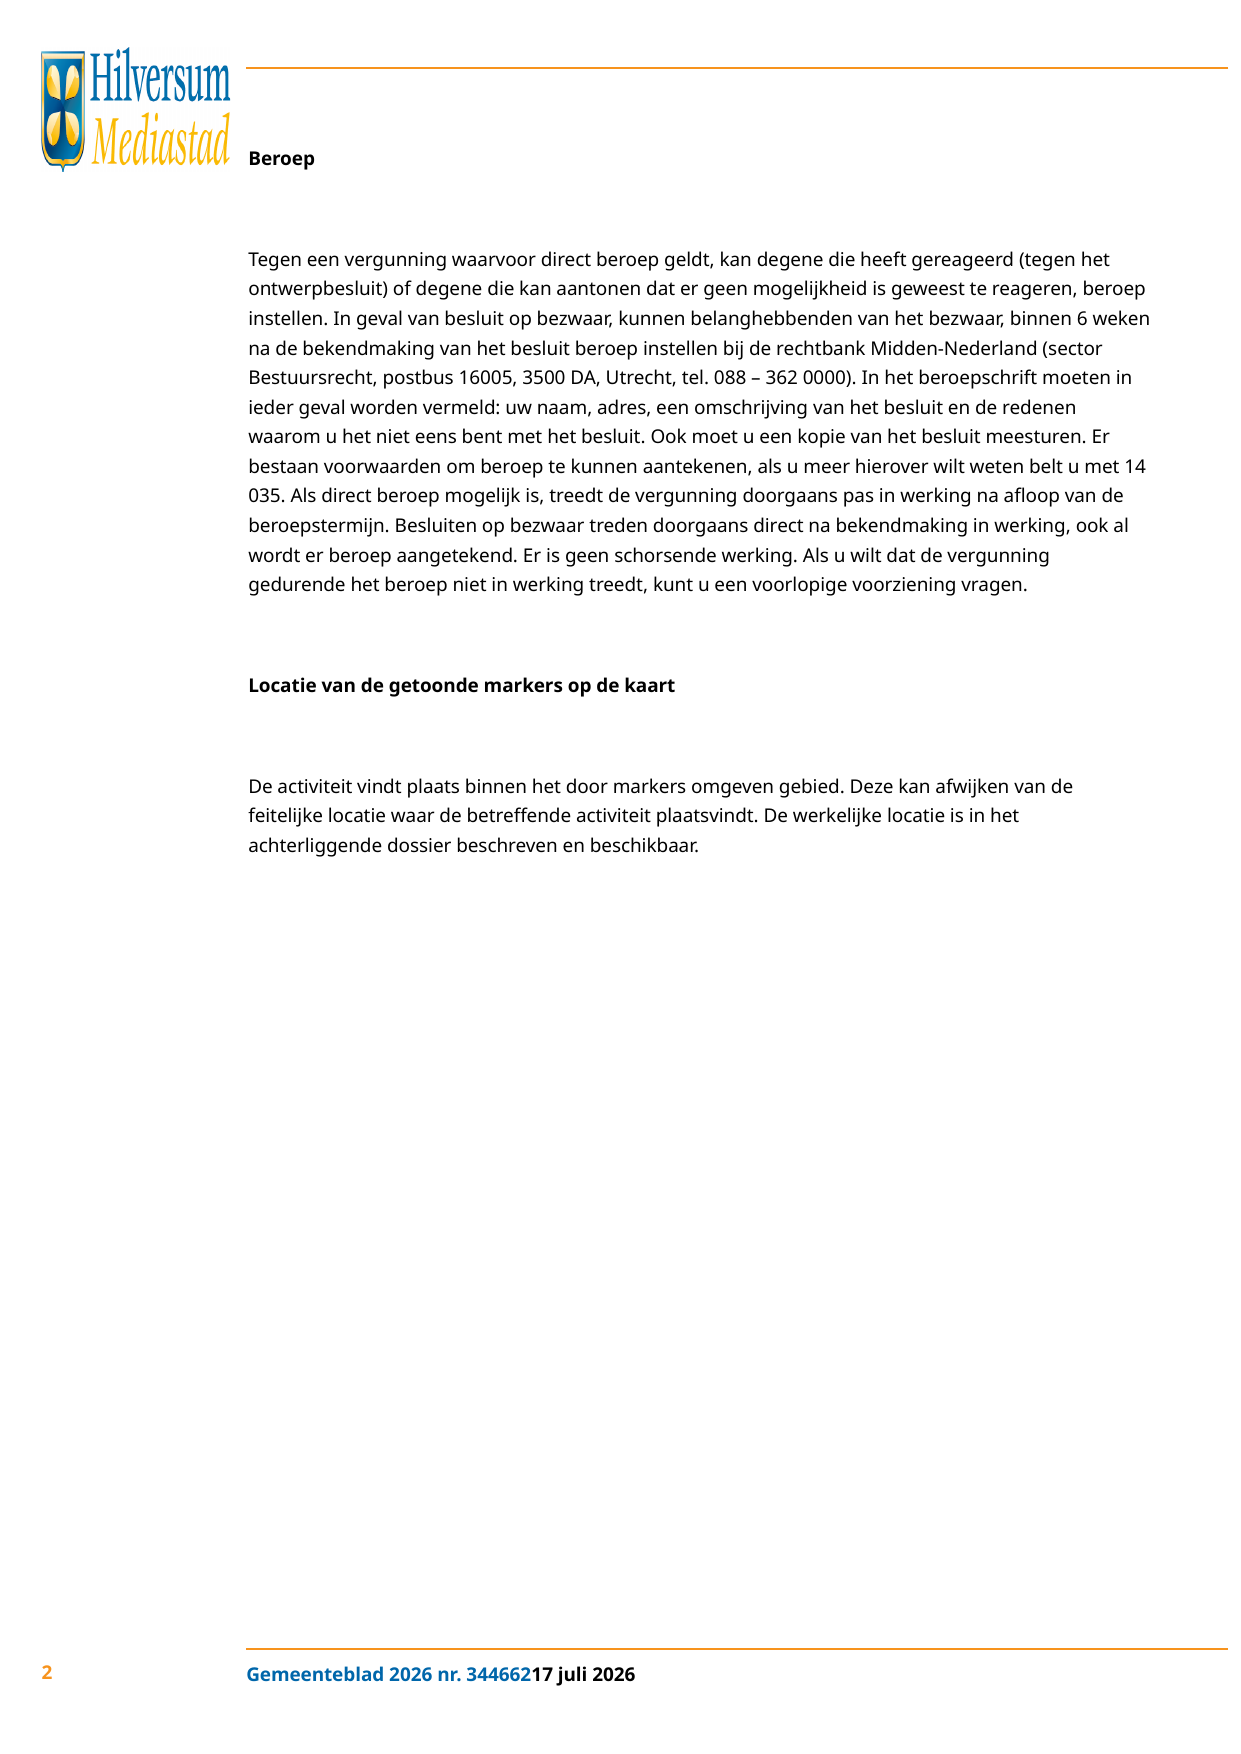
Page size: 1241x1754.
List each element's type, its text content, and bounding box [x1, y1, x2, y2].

text De activiteit vindt plaats binnen het door markers omgeven gebied. Deze kan afwijken van de feitelijke locatie waar de betreffende activiteit plaatsvindt. De werkelijke locatie is in het achterliggende dossier beschreven en beschikbaar. [248, 773, 1152, 858]
text Locatie van de getoonde markers op de kaart [248, 672, 1152, 698]
text Tegen een vergunning waarvoor direct beroep geldt, kan degene die heeft gereageerd (tegen het ontwerpbesluit) of degene die kan aantonen dat er geen mogelijkheid is geweest te reageren, beroep instellen. In geval van besluit op bezwaar, kunnen belanghebbenden van het bezwaar, binnen 6 weken na de bekendmaking van het besluit beroep instellen bij de rechtbank Midden-Nederland (sector Bestuursrecht, postbus 16005, 3500 DA, Utrecht, tel. 088 – 362 0000). In het beroepschrift moeten in ieder geval worden vermeld: uw naam, adres, een omschrijving van het besluit en de redenen waarom u het niet eens bent met het besluit. Ook moet u een kopie van het besluit meesturen. Er bestaan voorwaarden om beroep te kunnen aantekenen, als u meer hierover wilt weten belt u met 14 035. Als direct beroep mogelijk is, treedt de vergunning doorgaans pas in werking na afloop van de beroepstermijn. Besluiten op bezwaar treden doorgaans direct na bekendmaking in werking, ook al wordt er beroep aangetekend. Er is geen schorsende werking. Als u wilt dat de vergunning gedurende het beroep niet in werking treedt, kunt u een voorlopige voorziening vragen. [248, 246, 1152, 597]
picture [41, 47, 231, 172]
text Beroep [248, 145, 1152, 171]
